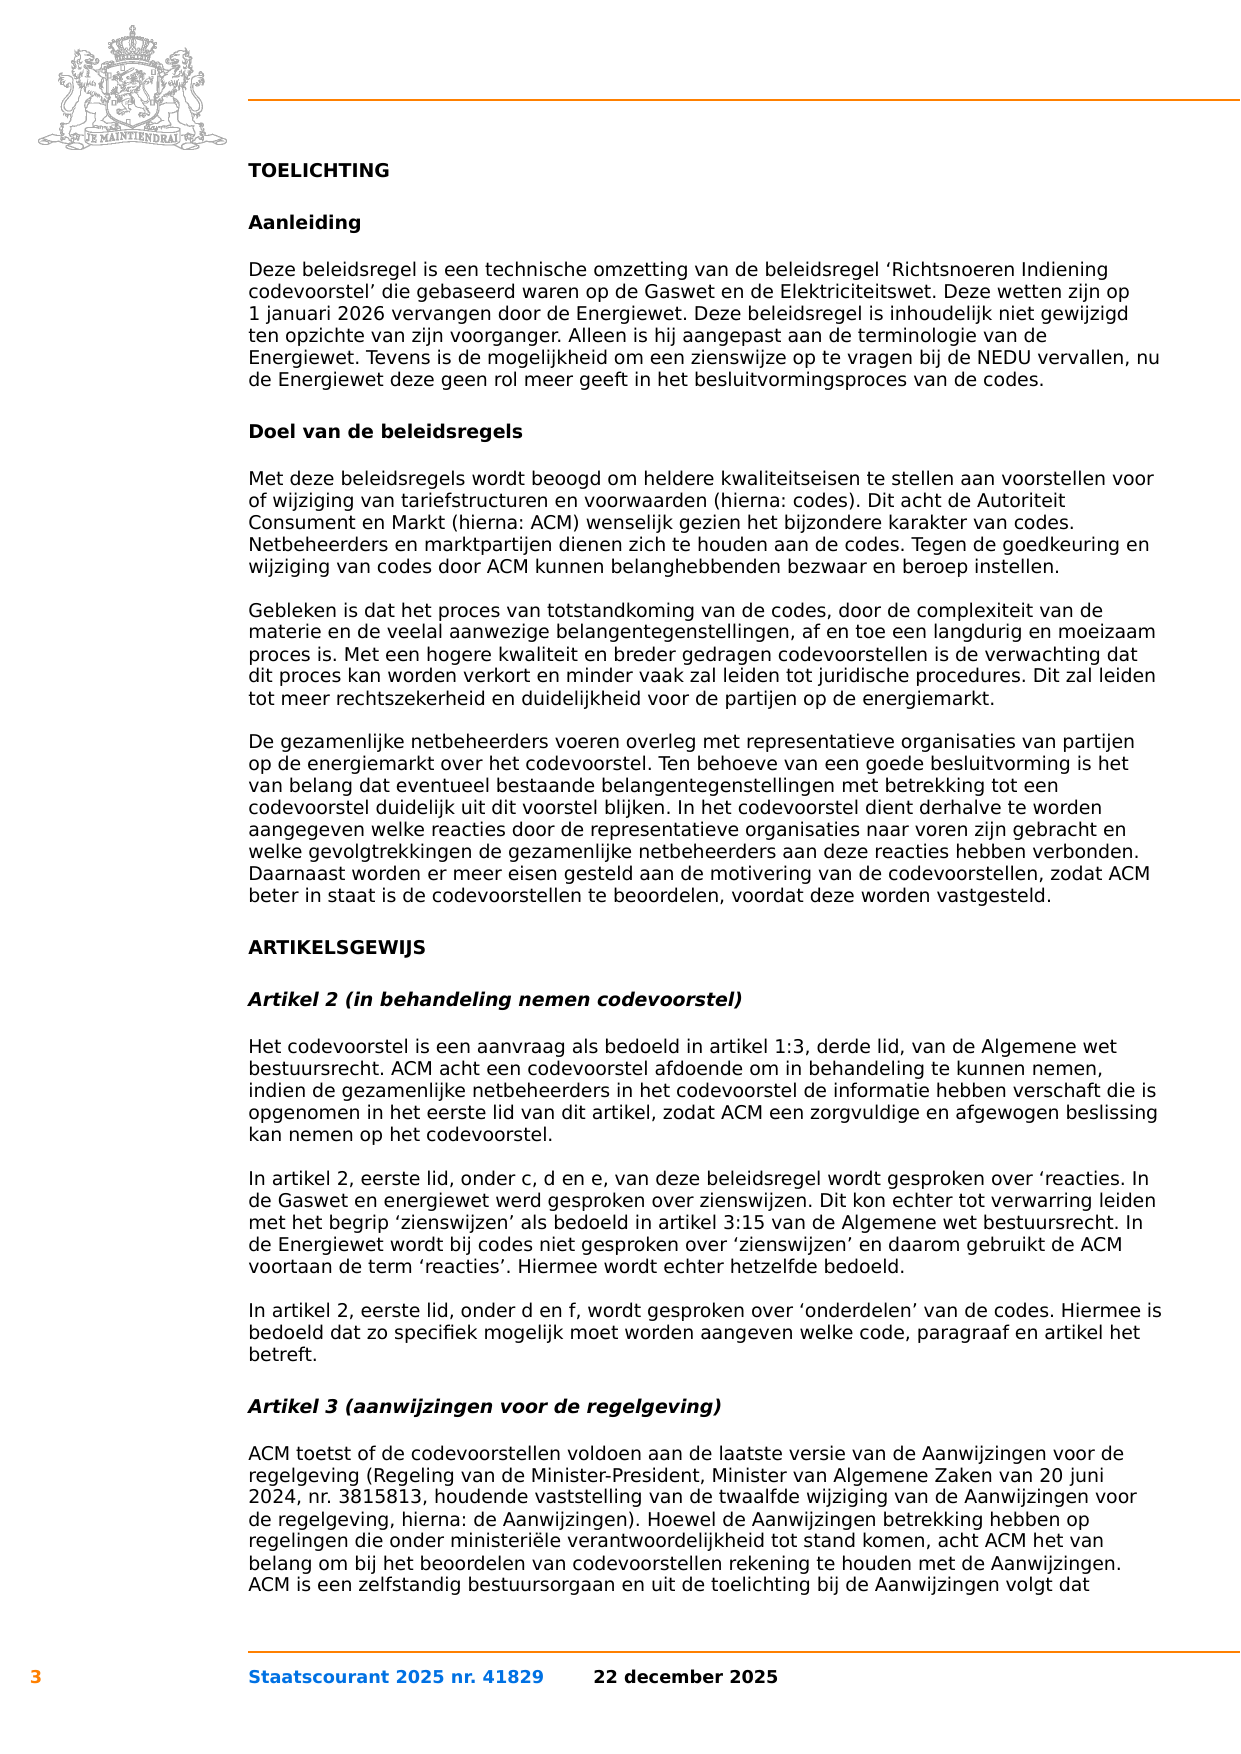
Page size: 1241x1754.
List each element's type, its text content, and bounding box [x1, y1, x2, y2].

subtitle Doel van de beleidsregels [248, 421, 1163, 443]
subtitle ARTIKELSGEWIJS [248, 937, 1163, 959]
picture [38, 25, 227, 150]
text ACM toetst of de codevoorstellen voldoen aan de laatste versie van de Aanwijzingen voor de regelgeving (Regeling van de Minister-President, Minister van Algemene Zaken van 20 juni 2024, nr. 3815813, houdende vaststelling van de twaalfde wijziging van de Aanwijzingen voor de regelgeving, hierna: de Aanwijzingen). Hoewel de Aanwijzingen betrekking hebben op regelingen die onder ministeriële verantwoordelijkheid tot stand komen, acht ACM het van belang om bij het beoordelen van codevoorstellen rekening te houden met de Aanwijzingen. ACM is een zelfstandig bestuursorgaan en uit de toelichting bij de Aanwijzingen volgt dat [248, 1442, 1163, 1596]
subtitle Artikel 3 (aanwijzingen voor de regelgeving) [248, 1396, 1163, 1417]
text Gebleken is dat het proces van totstandkoming van de codes, door de complexiteit van de materie en de veelal aanwezige belangentegenstellingen, af en toe een langdurig en moeizaam proces is. Met een hogere kwaliteit en breder gedragen codevoorstellen is de verwachting dat dit proces kan worden verkort en minder vaak zal leiden tot juridische procedures. Dit zal leiden tot meer rechtszekerheid en duidelijkheid voor de partijen op de energiemarkt. [248, 599, 1163, 709]
text In artikel 2, eerste lid, onder c, d en e, van deze beleidsregel wordt gesproken over ‘reacties. In de Gaswet en energiewet werd gesproken over zienswijzen. Dit kon echter tot verwarring leiden met het begrip ‘zienswijzen’ als bedoeld in artikel 3:15 van de Algemene wet bestuursrecht. In de Energiewet wordt bij codes niet gesproken over ‘zienswijzen’ en daarom gebruikt de ACM voortaan de term ‘reacties’. Hiermee wordt echter hetzelfde bedoeld. [248, 1168, 1163, 1278]
text De gezamenlijke netbeheerders voeren overleg met representatieve organisaties van partijen op de energiemarkt over het codevoorstel. Ten behoeve van een goede besluitvorming is het van belang dat eventueel bestaande belangentegenstellingen met betrekking tot een codevoorstel duidelijk uit dit voorstel blijken. In het codevoorstel dient derhalve te worden aangegeven welke reacties door de representatieve organisaties naar voren zijn gebracht en welke gevolgtrekkingen de gezamenlijke netbeheerders aan deze reacties hebben verbonden. Daarnaast worden er meer eisen gesteld aan de motivering van de codevoorstellen, zodat ACM beter in staat is de codevoorstellen te beoordelen, voordat deze worden vastgesteld. [248, 731, 1163, 907]
text Het codevoorstel is een aanvraag als bedoeld in artikel 1:3, derde lid, van de Algemene wet bestuursrecht. ACM acht een codevoorstel afdoende om in behandeling te kunnen nemen, indien de gezamenlijke netbeheerders in het codevoorstel de informatie hebben verschaft die is opgenomen in het eerste lid van dit artikel, zodat ACM een zorgvuldige en afgewogen beslissing kan nemen op het codevoorstel. [248, 1036, 1163, 1146]
text In artikel 2, eerste lid, onder d en f, wordt gesproken over ‘onderdelen’ van de codes. Hiermee is bedoeld dat zo specifiek mogelijk moet worden aangeven welke code, paragraaf en artikel het betreft. [248, 1299, 1163, 1366]
subtitle TOELICHTING [248, 160, 1163, 182]
text Deze beleidsregel is een technische omzetting van de beleidsregel ‘Richtsnoeren Indiening codevoorstel’ die gebaseerd waren op de Gaswet en de Elektriciteitswet. Deze wetten zijn op 1 januari 2026 vervangen door de Energiewet. Deze beleidsregel is inhoudelijk niet gewijzigd ten opzichte van zijn voorganger. Alleen is hij aangepast aan de terminologie van de Energiewet. Tevens is de mogelijkheid om een zienswijze op te vragen bij de NEDU vervallen, nu de Energiewet deze geen rol meer geeft in het besluitvormingsproces van de codes. [248, 259, 1163, 391]
subtitle Artikel 2 (in behandeling nemen codevoorstel) [248, 989, 1163, 1011]
subtitle Aanleiding [248, 212, 1163, 234]
text Met deze beleidsregels wordt beoogd om heldere kwaliteitseisen te stellen aan voorstellen voor of wijziging van tariefstructuren en voorwaarden (hierna: codes). Dit acht de Autoriteit Consument en Markt (hierna: ACM) wenselijk gezien het bijzondere karakter van codes. Netbeheerders en marktpartijen dienen zich te houden aan de codes. Tegen de goedkeuring en wijziging van codes door ACM kunnen belanghebbenden bezwaar en beroep instellen. [248, 468, 1163, 578]
